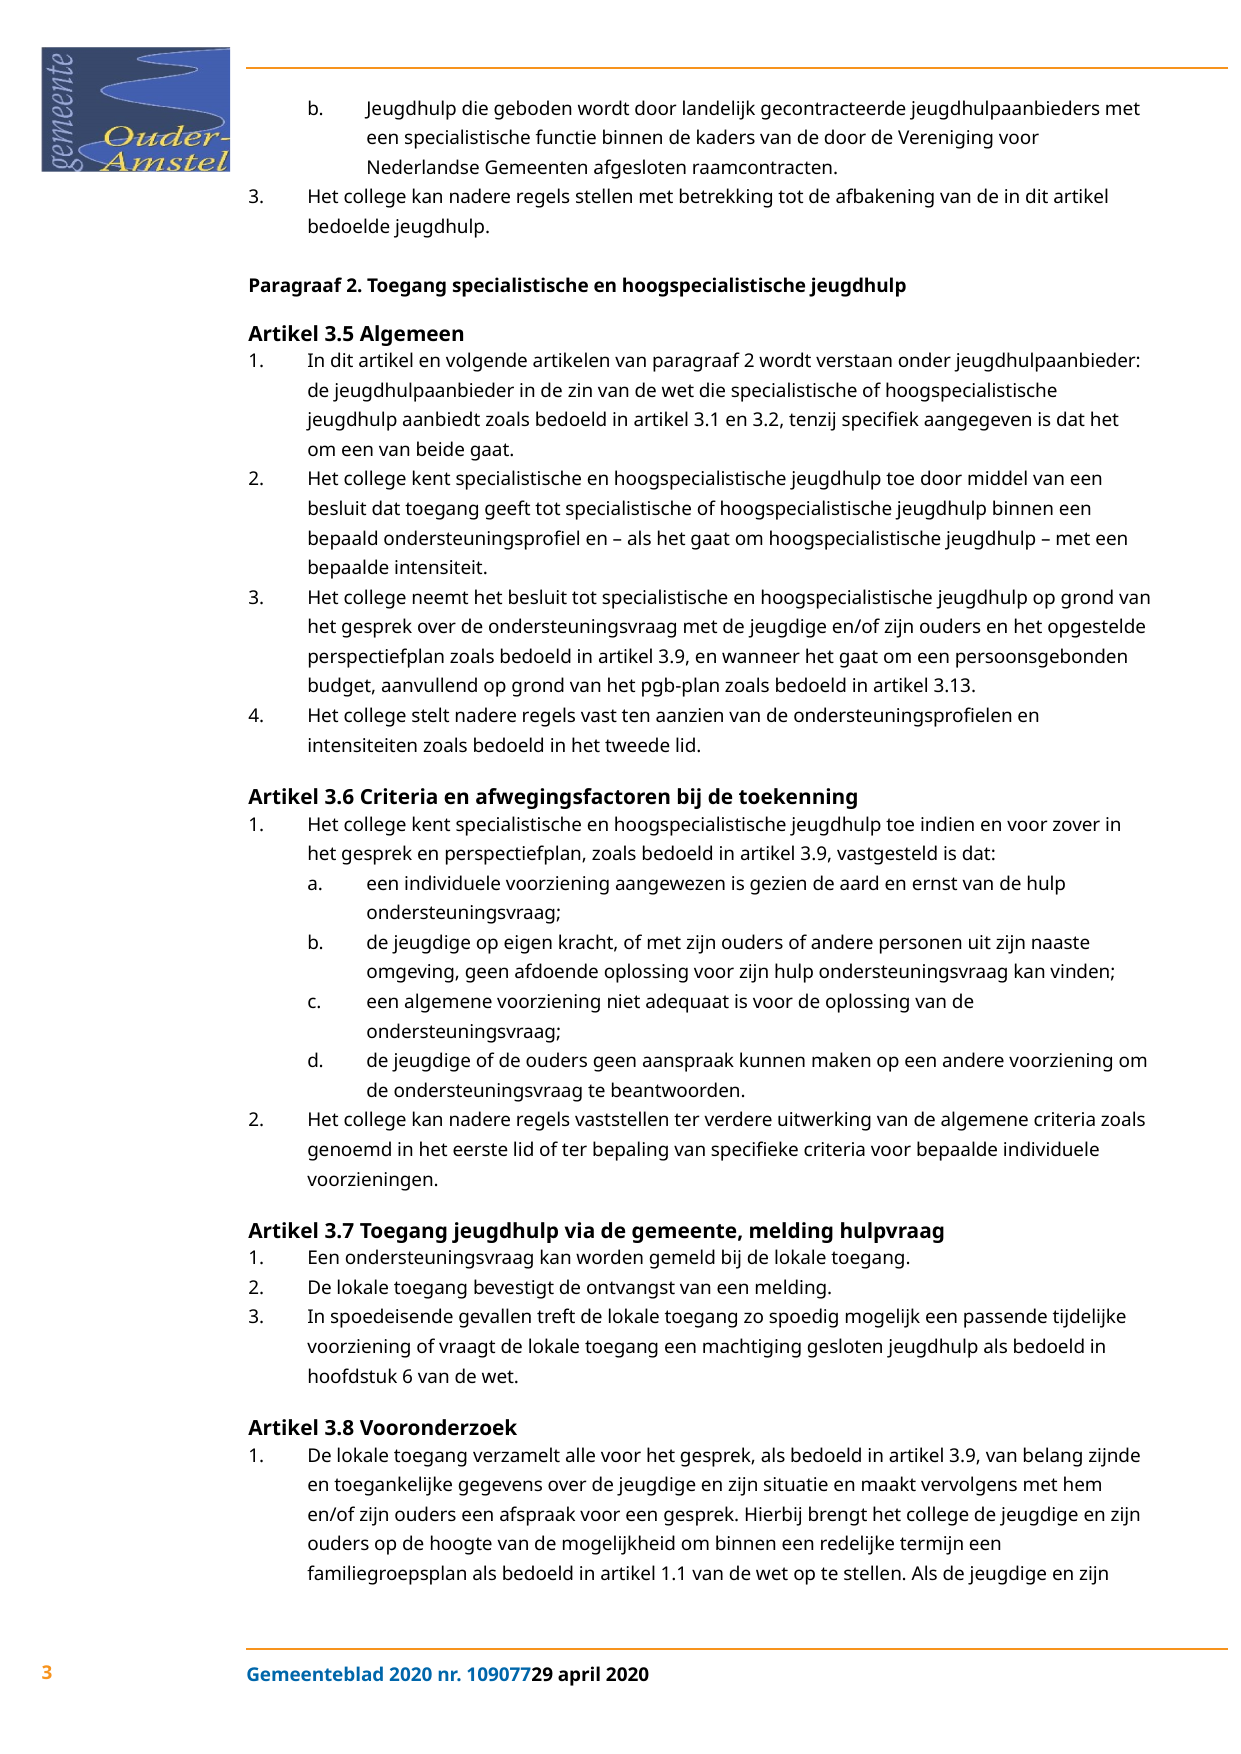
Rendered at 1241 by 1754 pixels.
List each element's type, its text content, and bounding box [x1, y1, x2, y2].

list de jeugdige op eigen kracht, of met zijn ouders of andere personen uit zijn naaste omgeving, geen afdoende oplossing voor zijn hulp ondersteuningsvraag kan vinden; [307, 929, 1152, 984]
text Paragraaf 2. Toegang specialistische en hoogspecialistische jeugdhulp [248, 272, 1152, 298]
list de jeugdige of de ouders geen aanspraak kunnen maken op een andere voorziening om de ondersteuningsvraag te beantwoorden. [307, 1047, 1152, 1103]
list Het college neemt het besluit tot specialistische en hoogspecialistische jeugdhulp op grond van het gesprek over de ondersteuningsvraag met de jeugdige en/of zijn ouders en het opgestelde perspectiefplan zoals bedoeld in artikel 3.9, en wanneer het gaat om een persoonsgebonden budget, aanvullend op grond van het pgb-plan zoals bedoeld in artikel 3.13. [248, 584, 1152, 698]
list Het college kent specialistische en hoogspecialistische jeugdhulp toe door middel van een besluit dat toegang geeft tot specialistische of hoogspecialistische jeugdhulp binnen een bepaald ondersteuningsprofiel en – als het gaat om hoogspecialistische jeugdhulp – met een bepaalde intensiteit. [248, 466, 1152, 580]
list Het college stelt nadere regels vast ten aanzien van de ondersteuningsprofielen en intensiteiten zoals bedoeld in het tweede lid. [248, 702, 1152, 758]
list Een ondersteuningsvraag kan worden gemeld bij de lokale toegang. [248, 1244, 1152, 1270]
list Jeugdhulp die geboden wordt door landelijk gecontracteerde jeugdhulpaanbieders met een specialistische functie binnen de kaders van de door de Vereniging voor Nederlandse Gemeenten afgesloten raamcontracten. [307, 95, 1152, 180]
picture [41, 47, 231, 172]
list De lokale toegang verzamelt alle voor het gesprek, als bedoeld in artikel 3.9, van belang zijnde en toegankelijke gegevens over de jeugdige en zijn situatie en maakt vervolgens met hem en/of zijn ouders een afspraak voor een gesprek. Hierbij brengt het college de jeugdige en zijn ouders op de hoogte van de mogelijkheid om binnen een redelijke termijn een familiegroepsplan als bedoeld in artikel 1.1 van de wet op te stellen. Als de jeugdige en zijn [248, 1442, 1152, 1586]
text Artikel 3.5 Algemeen [248, 319, 1152, 347]
list Het college kan nadere regels vaststellen ter verdere uitwerking van de algemene criteria zoals genoemd in het eerste lid of ter bepaling van specifieke criteria voor bepaalde individuele voorzieningen. [248, 1107, 1152, 1191]
list Het college kent specialistische en hoogspecialistische jeugdhulp toe indien en voor zover in het gesprek en perspectiefplan, zoals bedoeld in artikel 3.9, vastgesteld is dat: [248, 811, 1152, 866]
list De lokale toegang bevestigt de ontvangst van een melding. [248, 1274, 1152, 1300]
list In spoedeisende gevallen treft de lokale toegang zo spoedig mogelijk een passende tijdelijke voorziening of vraagt de lokale toegang een machtiging gesloten jeugdhulp als bedoeld in hoofdstuk 6 van de wet. [248, 1304, 1152, 1389]
list een individuele voorziening aangewezen is gezien de aard en ernst van de hulp ondersteuningsvraag; [307, 870, 1152, 925]
text Artikel 3.7 Toegang jeugdhulp via de gemeente, melding hulpvraag [248, 1216, 1152, 1244]
list Het college kan nadere regels stellen met betrekking tot de afbakening van de in dit artikel bedoelde jeugdhulp. [248, 183, 1152, 239]
list In dit artikel en volgende artikelen van paragraaf 2 wordt verstaan onder jeugdhulpaanbieder: de jeugdhulpaanbieder in de zin van de wet die specialistische of hoogspecialistische jeugdhulp aanbiedt zoals bedoeld in artikel 3.1 en 3.2, tenzij specifiek aangegeven is dat het om een van beide gaat. [248, 347, 1152, 462]
list een algemene voorziening niet adequaat is voor de oplossing van de ondersteuningsvraag; [307, 988, 1152, 1043]
text Artikel 3.6 Criteria en afwegingsfactoren bij de toekenning [248, 782, 1152, 811]
text Artikel 3.8 Vooronderzoek [248, 1413, 1152, 1442]
